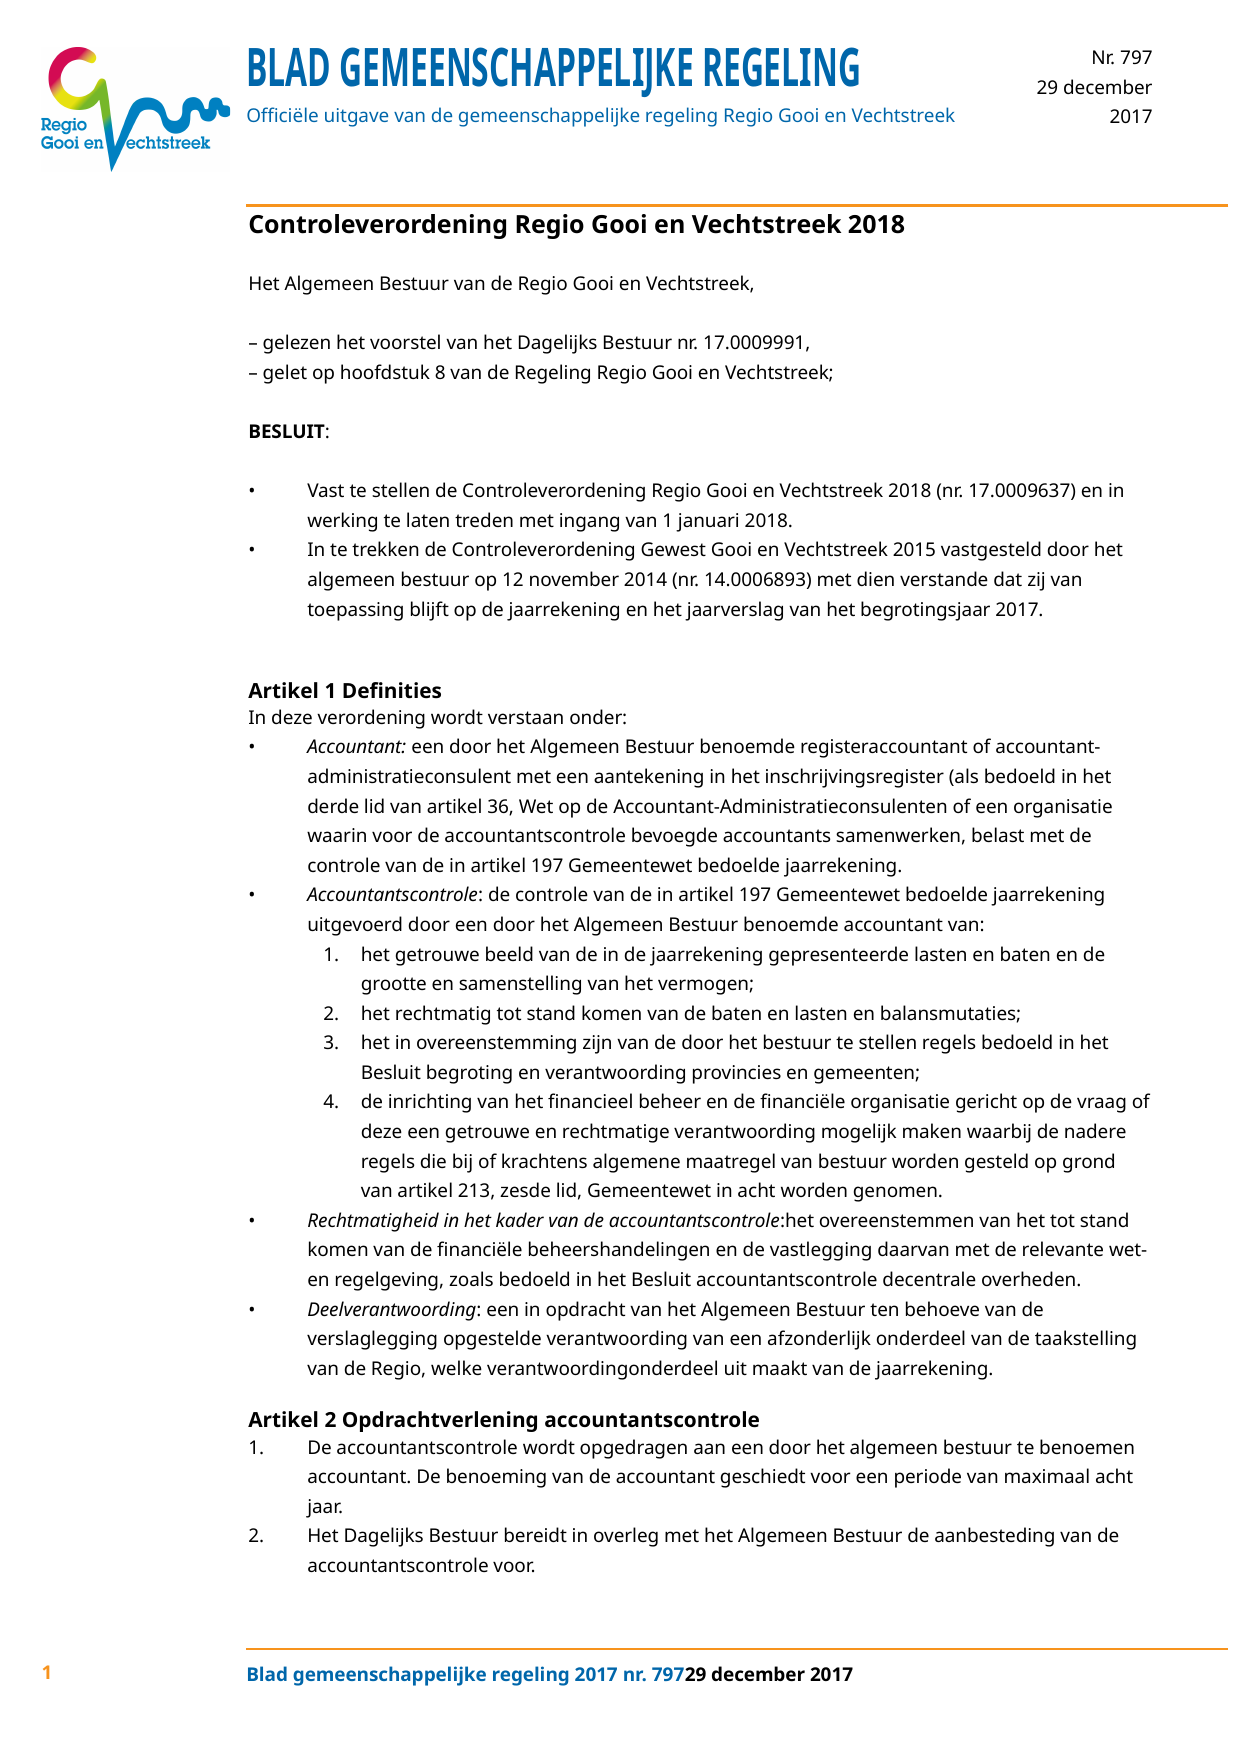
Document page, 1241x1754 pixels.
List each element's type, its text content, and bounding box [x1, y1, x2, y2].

list Rechtmatigheid in het kader van de accountantscontrole:het overeenstemmen van het tot stand komen van de financiële beheershandelingen en de vastlegging daarvan met de relevante wet- en regelgeving, zoals bedoeld in het Besluit accountantscontrole decentrale overheden. [248, 1207, 1152, 1292]
picture [113, 110, 231, 172]
text – gelezen het voorstel van het Dagelijks Bestuur nr. 17.0009991, [248, 329, 1152, 355]
list het in overeenstemming zijn van de door het bestuur te stellen regels bedoeld in het Besluit begroting en verantwoording provincies en gemeenten; [323, 1029, 1152, 1085]
text Controleverordening Regio Gooi en Vechtstreek 2018 [248, 207, 1152, 241]
list Accountant: een door het Algemeen Bestuur benoemde registeraccountant of accountant-administratieconsulent met een aantekening in het inschrijvingsregister (als bedoeld in het derde lid van artikel 36, Wet op de Accountant-Administratieconsulenten of een organisatie waarin voor de accountantscontrole bevoegde accountants samenwerken, belast met de controle van de in artikel 197 Gemeentewet bedoelde jaarrekening. [248, 734, 1152, 878]
text Artikel 2 Opdrachtverlening accountantscontrole [248, 1405, 1152, 1434]
list Het Dagelijks Bestuur bereidt in overleg met het Algemeen Bestuur de aanbesteding van de accountantscontrole voor. [248, 1523, 1152, 1578]
text BESLUIT: [248, 418, 1152, 444]
list Vast te stellen de Controleverordening Regio Gooi en Vechtstreek 2018 (nr. 17.0009637) en in werking te laten treden met ingang van 1 januari 2018. [248, 477, 1152, 533]
text Artikel 1 Definities [248, 676, 1152, 704]
list De accountantscontrole wordt opgedragen aan een door het algemeen bestuur te benoemen accountant. De benoeming van de accountant geschiedt voor een periode van maximaal acht jaar. [248, 1434, 1152, 1519]
list In te trekken de Controleverordening Gewest Gooi en Vechtstreek 2015 vastgesteld door het algemeen bestuur op 12 november 2014 (nr. 14.0006893) met dien verstande dat zij van toepassing blijft op de jaarrekening en het jaarverslag van het begrotingsjaar 2017. [248, 537, 1152, 621]
picture [41, 47, 231, 172]
list Deelverantwoording: een in opdracht van het Algemeen Bestuur ten behoeve van de verslaglegging opgestelde verantwoording van een afzonderlijk onderdeel van de taakstelling van de Regio, welke verantwoordingonderdeel uit maakt van de jaarrekening. [248, 1296, 1152, 1381]
text Het Algemeen Bestuur van de Regio Gooi en Vechtstreek, [248, 270, 1152, 296]
list Accountantscontrole: de controle van de in artikel 197 Gemeentewet bedoelde jaarrekening uitgevoerd door een door het Algemeen Bestuur benoemde accountant van: [248, 882, 1152, 937]
text – gelet op hoofdstuk 8 van de Regeling Regio Gooi en Vechtstreek; [248, 359, 1152, 385]
list het rechtmatig tot stand komen van de baten en lasten en balansmutaties; [323, 1000, 1152, 1026]
text In deze verordening wordt verstaan onder: [248, 704, 1152, 730]
list het getrouwe beeld van de in de jaarrekening gepresenteerde lasten en baten en de grootte en samenstelling van het vermogen; [323, 941, 1152, 996]
list de inrichting van het financieel beheer en de financiële organisatie gericht op de vraag of deze een getrouwe en rechtmatige verantwoording mogelijk maken waarbij de nadere regels die bij of krachtens algemene maatregel van bestuur worden gesteld op grond van artikel 213, zesde lid, Gemeentewet in acht worden genomen. [323, 1089, 1152, 1203]
